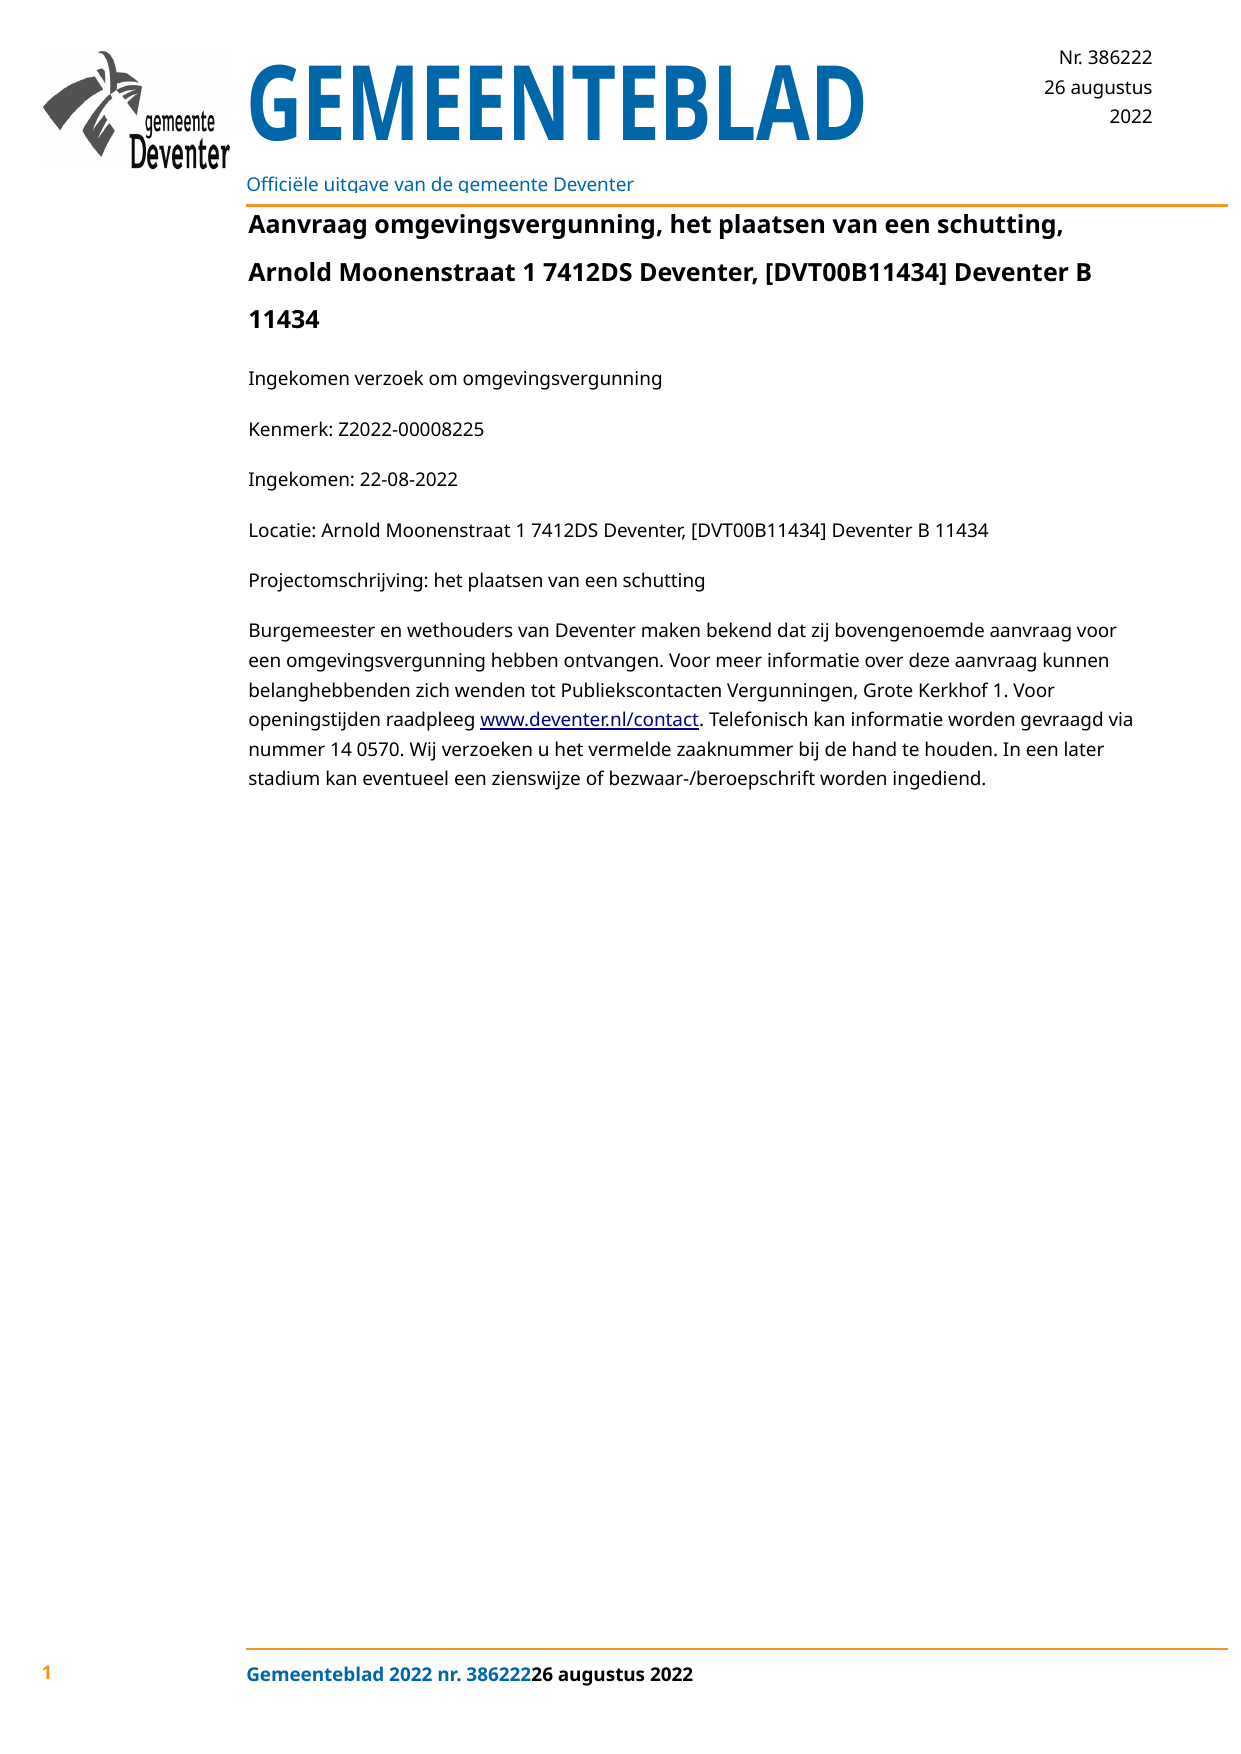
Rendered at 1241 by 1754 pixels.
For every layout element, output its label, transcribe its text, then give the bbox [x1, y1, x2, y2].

picture [41, 47, 231, 172]
text Burgemeester en wethouders van Deventer maken bekend dat zij bovengenoemde aanvraag voor een omgevingsvergunning hebben ontvangen. Voor meer informatie over deze aanvraag kunnen belanghebbenden zich wenden tot Publiekscontacten Vergunningen, Grote Kerkhof 1. Voor openingstijden raadpleeg www.deventer.nl/contact. Telefonisch kan informatie worden gevraagd via nummer 14 0570. Wij verzoeken u het vermelde zaaknummer bij de hand te houden. In een later stadium kan eventueel een zienswijze of bezwaar-/beroepschrift worden ingediend. [248, 618, 1152, 791]
text Locatie: Arnold Moonenstraat 1 7412DS Deventer, [DVT00B11434] Deventer B 11434 [248, 517, 1152, 542]
text Aanvraag omgevingsvergunning, het plaatsen van een schutting, Arnold Moonenstraat 1 7412DS Deventer, [DVT00B11434] Deventer B 11434 [248, 207, 1152, 336]
text Ingekomen verzoek om omgevingsvergunning [248, 366, 1152, 391]
text Ingekomen: 22-08-2022 [248, 466, 1152, 492]
text Kenmerk: Z2022-00008225 [248, 416, 1152, 442]
text Projectomschrijving: het plaatsen van een schutting [248, 567, 1152, 593]
